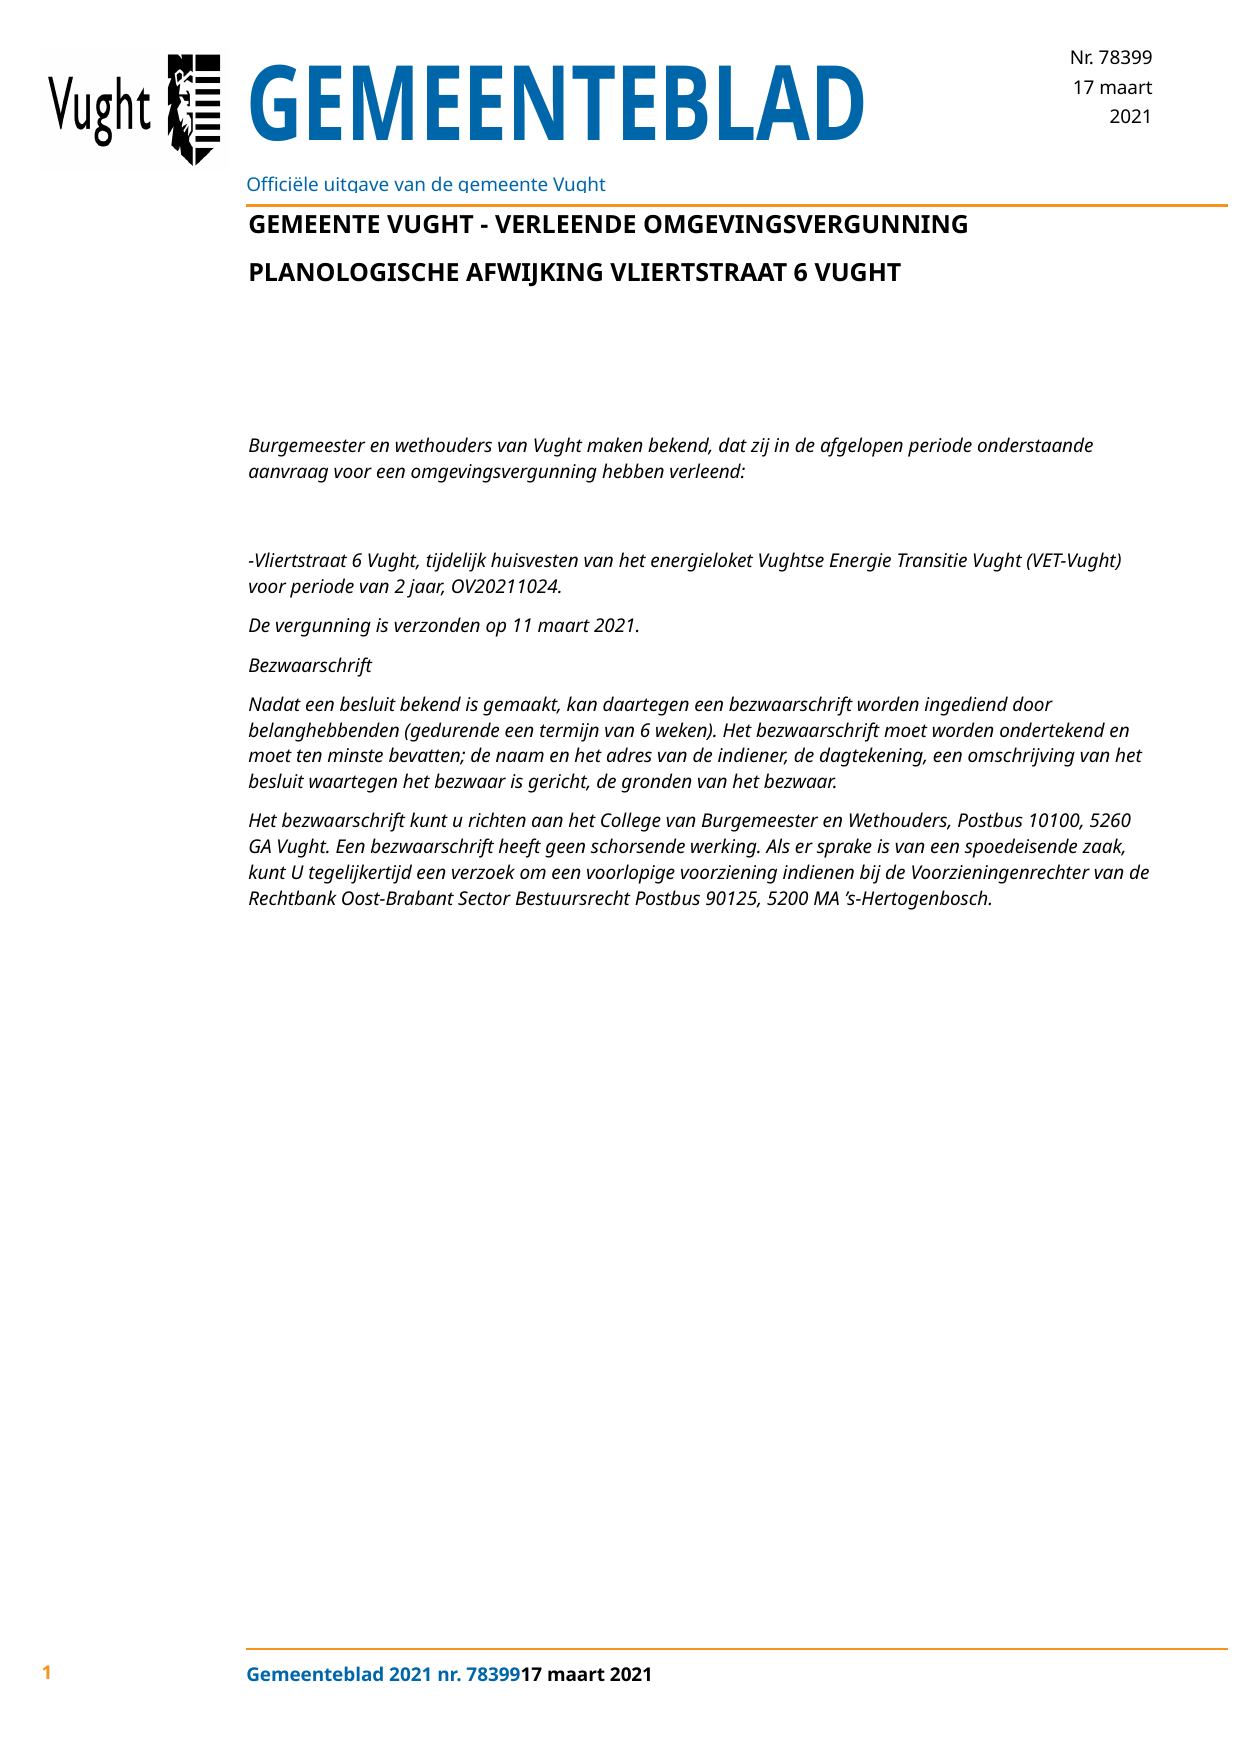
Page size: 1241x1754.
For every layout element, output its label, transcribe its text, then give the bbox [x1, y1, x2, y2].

text Het bezwaarschrift kunt u richten aan het College van Burgemeester en Wethouders, Postbus 10100, 5260 GA Vught. Een bezwaarschrift heeft geen schorsende werking. Als er sprake is van een spoedeisende zaak, kunt U tegelijkertijd een verzoek om een voorlopige voorziening indienen bij de Voorzieningenrechter van de Rechtbank Oost-Brabant Sector Bestuursrecht Postbus 90125, 5200 MA ’s-Hertogenbosch. [248, 808, 1152, 911]
text -Vliertstraat 6 Vught, tijdelijk huisvesten van het energieloket Vughtse Energie Transitie Vught (VET-Vught) voor periode van 2 jaar, OV20211024. [248, 548, 1152, 599]
text GEMEENTE VUGHT - VERLEENDE OMGEVINGSVERGUNNING PLANOLOGISCHE AFWIJKING VLIERTSTRAAT 6 VUGHT [248, 207, 1152, 288]
text Burgemeester en wethouders van Vught maken bekend, dat zij in de afgelopen periode onderstaande aanvraag voor een omgevingsvergunning hebben verleend: [248, 432, 1152, 484]
text Nadat een besluit bekend is gemaakt, kan daartegen een bezwaarschrift worden ingediend door belanghebbenden (gedurende een termijn van 6 weken). Het bezwaarschrift moet worden ondertekend en moet ten minste bevatten; de naam en het adres van de indiener, de dagtekening, een omschrijving van het besluit waartegen het bezwaar is gericht, de gronden van het bezwaar. [248, 691, 1152, 794]
text De vergunning is verzonden op 11 maart 2021. [248, 613, 1152, 638]
picture [41, 47, 231, 172]
text Bezwaarschrift [248, 652, 1152, 678]
